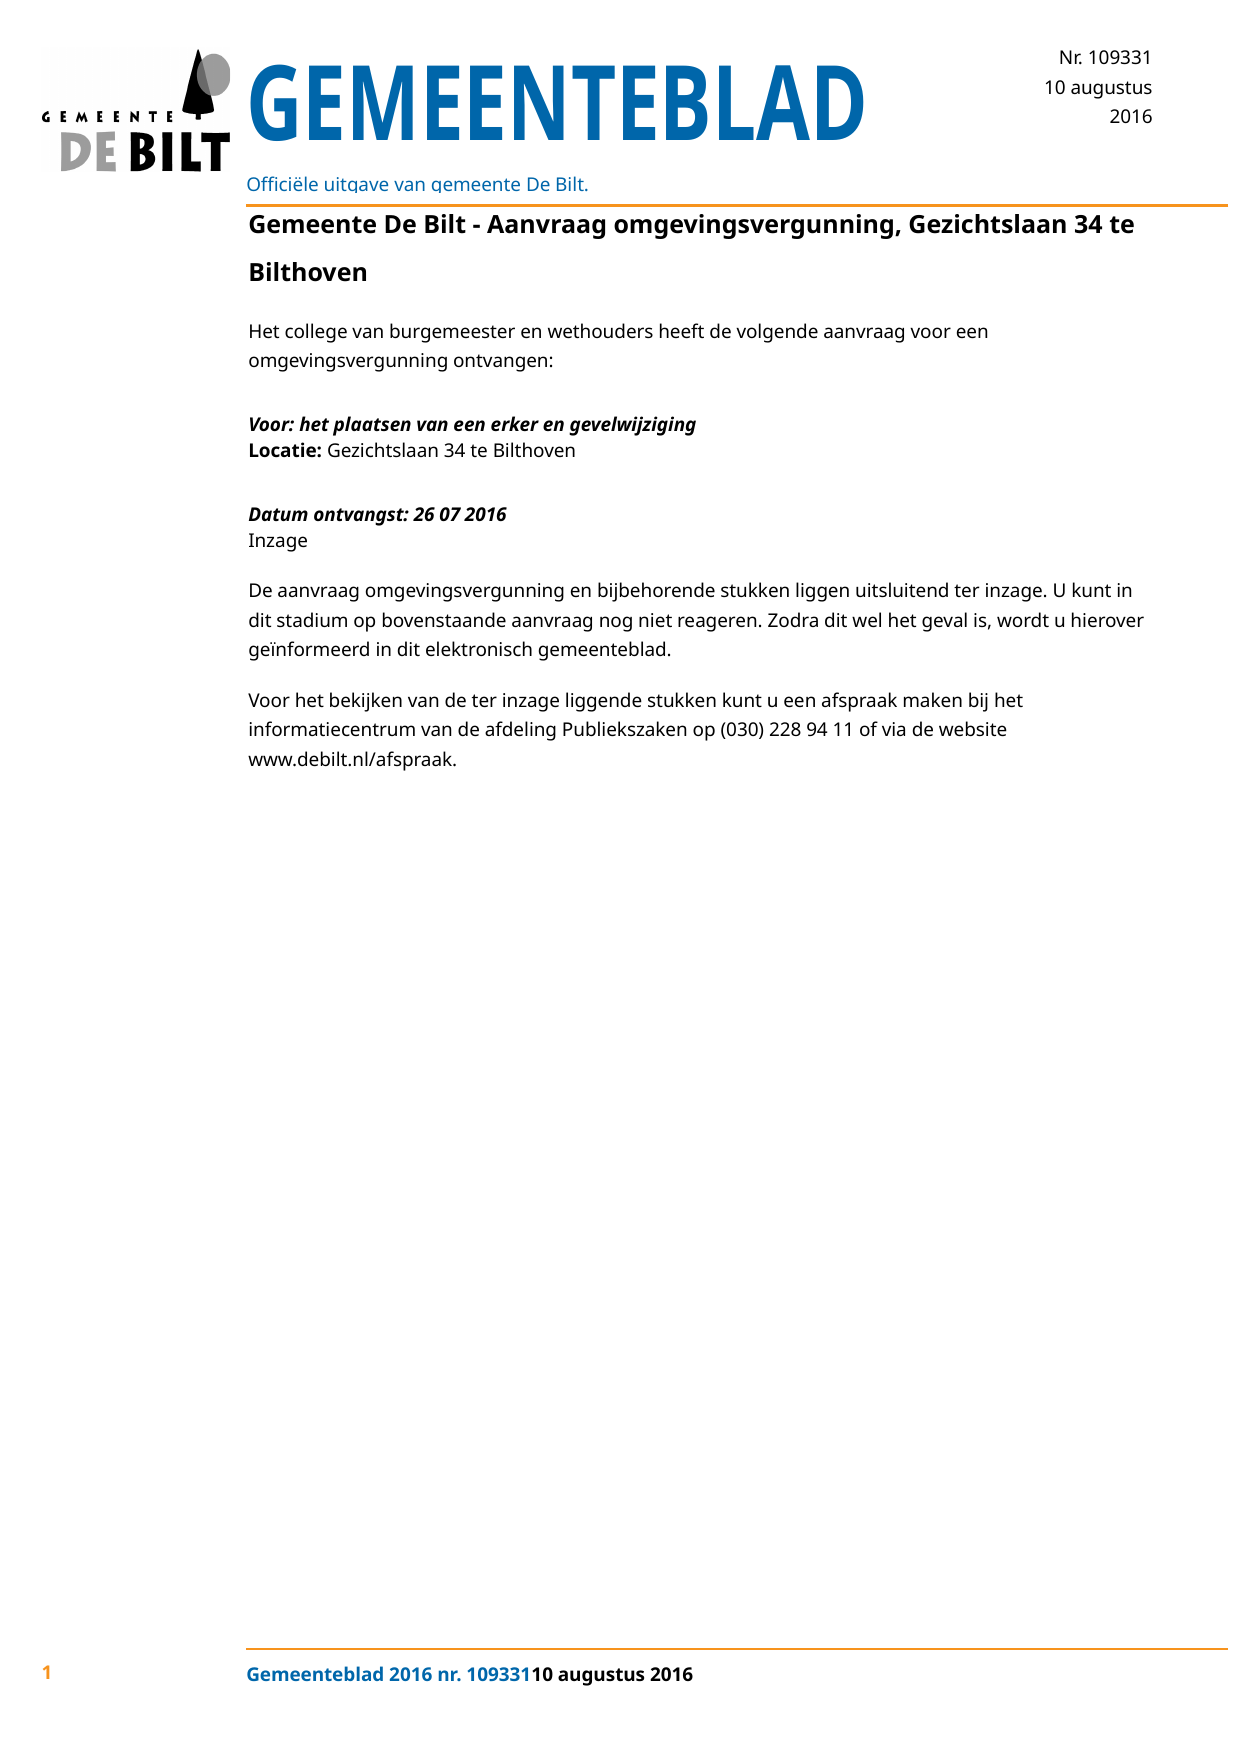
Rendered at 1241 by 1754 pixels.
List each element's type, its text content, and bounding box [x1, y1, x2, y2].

text Voor: het plaatsen van een erker en gevelwijziging [248, 411, 1152, 437]
text Inzage [248, 527, 1152, 553]
text Het college van burgemeester en wethouders heeft de volgende aanvraag voor een omgevingsvergunning ontvangen: [248, 318, 1152, 373]
text Locatie: Gezichtslaan 34 te Bilthoven [248, 437, 1152, 463]
picture [41, 47, 231, 172]
text De aanvraag omgevingsvergunning en bijbehorende stukken liggen uitsluitend ter inzage. U kunt in dit stadium op bovenstaande aanvraag nog niet reageren. Zodra dit wel het geval is, wordt u hierover geïnformeerd in dit elektronisch gemeenteblad. [248, 577, 1152, 662]
text Datum ontvangst: 26 07 2016 [248, 501, 1152, 527]
text Voor het bekijken van de ter inzage liggende stukken kunt u een afspraak maken bij het informatiecentrum van de afdeling Publiekszaken op (030) 228 94 11 of via de website www.debilt.nl/afspraak. [248, 687, 1152, 772]
text Gemeente De Bilt - Aanvraag omgevingsvergunning, Gezichtslaan 34 te Bilthoven [248, 207, 1152, 288]
